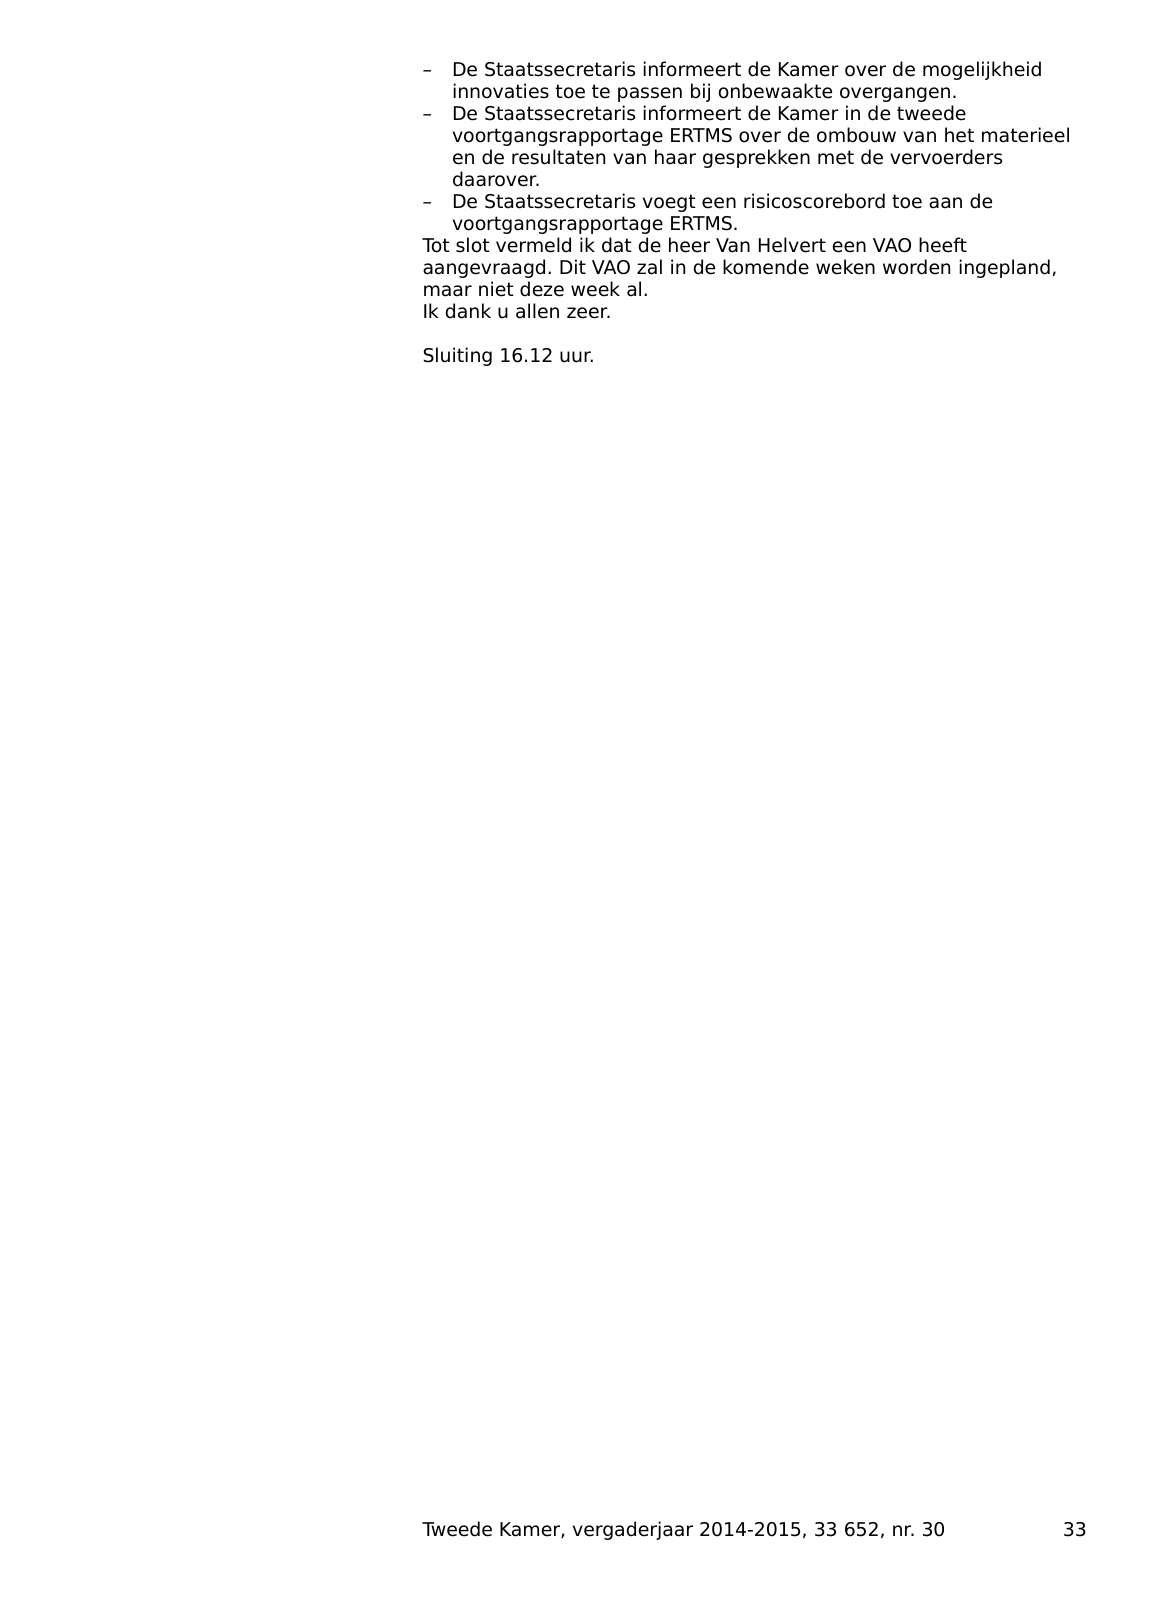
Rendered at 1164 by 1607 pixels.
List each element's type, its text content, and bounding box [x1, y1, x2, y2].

text – De Staatssecretaris informeert de Kamer over de mogelijkheid innovaties toe te passen bij onbewaakte overgangen. [422, 59, 1087, 103]
text – De Staatssecretaris informeert de Kamer in de tweede voortgangsrapportage ERTMS over de ombouw van het materieel en de resultaten van haar gesprekken met de vervoerders daarover. [422, 103, 1087, 191]
text Ik dank u allen zeer. [422, 301, 1087, 323]
text Sluiting 16.12 uur. [422, 345, 1087, 367]
text – De Staatssecretaris voegt een risicoscorebord toe aan de voortgangsrapportage ERTMS. [422, 191, 1087, 235]
text Tot slot vermeld ik dat de heer Van Helvert een VAO heeft aangevraagd. Dit VAO zal in de komende weken worden ingepland, maar niet deze week al. [422, 235, 1087, 301]
